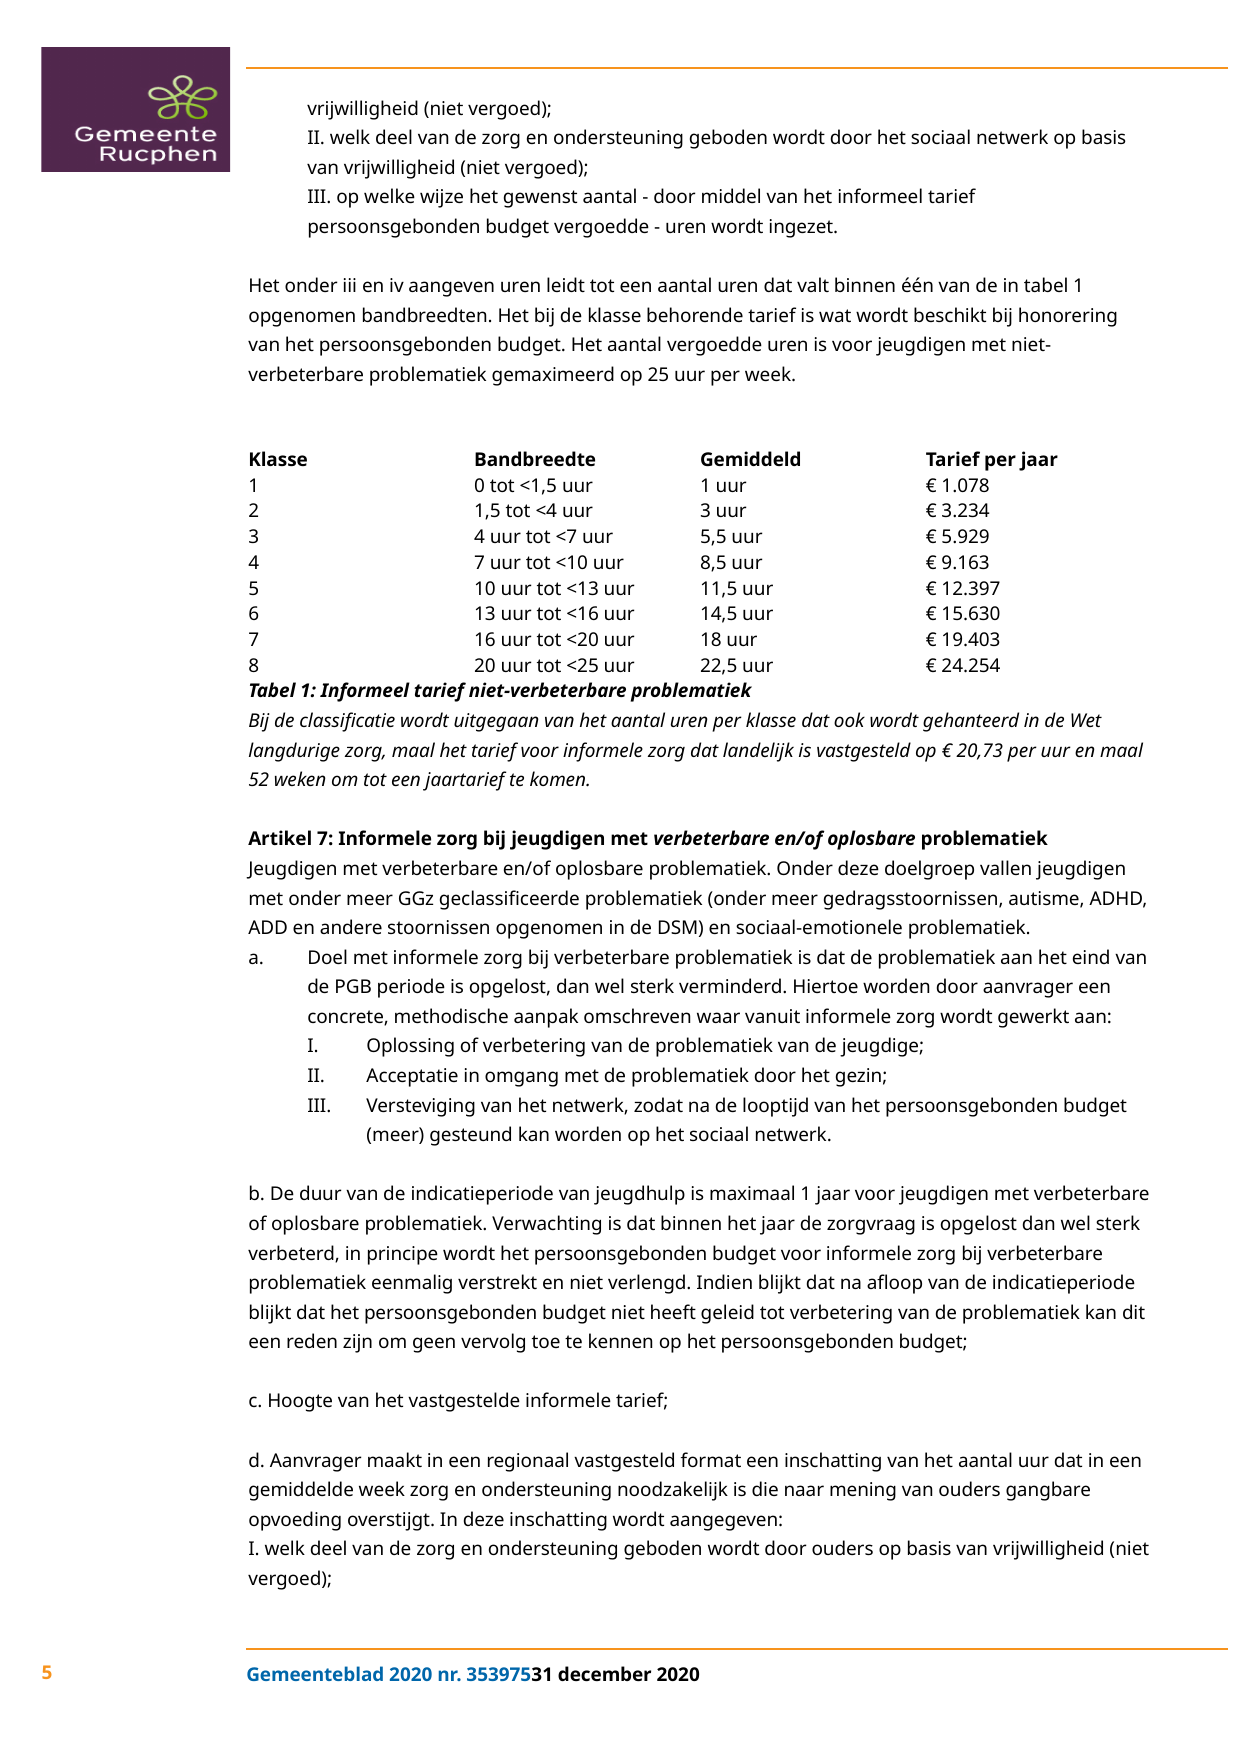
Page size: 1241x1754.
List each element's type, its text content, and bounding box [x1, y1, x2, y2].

list II. welk deel van de zorg en ondersteuning geboden wordt door het sociaal netwerk op basis van vrijwilligheid (niet vergoed); [248, 124, 1152, 180]
table_cell 11,5 uur [700, 575, 926, 600]
table_cell € 5.929 [926, 523, 1152, 549]
table_cell 1 uur [700, 472, 926, 497]
list Doel met informele zorg bij verbeterbare problematiek is dat de problematiek aan het eind van de PGB periode is opgelost, dan wel sterk verminderd. Hiertoe worden door aanvrager een concrete, methodische aanpak omschreven waar vanuit informele zorg wordt gewerkt aan: [248, 944, 1152, 1029]
table_cell 7 [248, 626, 474, 652]
table_cell 8 [248, 652, 474, 678]
table_cell 0 tot <1,5 uur [474, 472, 700, 497]
table_cell 4 [248, 549, 474, 575]
table_cell € 9.163 [926, 549, 1152, 575]
table_header Gemiddeld [700, 446, 926, 472]
table_header Tarief per jaar [926, 446, 1152, 472]
table_header Klasse [248, 446, 474, 472]
table_cell 4 uur tot <7 uur [474, 523, 700, 549]
list III. op welke wijze het gewenst aantal - door middel van het informeel tarief persoonsgebonden budget vergoedde - uren wordt ingezet. [248, 183, 1152, 239]
list vrijwilligheid (niet vergoed); [248, 95, 1152, 121]
table_cell € 15.630 [926, 600, 1152, 626]
table_cell 3 uur [700, 498, 926, 523]
text b. De duur van de indicatieperiode van jeugdhulp is maximaal 1 jaar voor jeugdigen met verbeterbare of oplosbare problematiek. Verwachting is dat binnen het jaar de zorgvraag is opgelost dan wel sterk verbeterd, in principe wordt het persoonsgebonden budget voor informele zorg bij verbeterbare problematiek eenmalig verstrekt en niet verlengd. Indien blijkt dat na afloop van de indicatieperiode blijkt dat het persoonsgebonden budget niet heeft geleid tot verbetering van de problematiek kan dit een reden zijn om geen vervolg toe te kennen op het persoonsgebonden budget; [248, 1181, 1152, 1354]
table_header Bandbreedte [474, 446, 700, 472]
text c. Hoogte van het vastgestelde informele tarief; [248, 1388, 1152, 1413]
table_cell € 24.254 [926, 652, 1152, 678]
table_cell € 3.234 [926, 498, 1152, 523]
table_cell 22,5 uur [700, 652, 926, 678]
table_cell 1 [248, 472, 474, 497]
list Versteviging van het netwerk, zodat na de looptijd van het persoonsgebonden budget (meer) gesteund kan worden op het sociaal netwerk. [307, 1092, 1152, 1147]
table_cell 6 [248, 600, 474, 626]
table_cell 13 uur tot <16 uur [474, 600, 700, 626]
list Oplossing of verbetering van de problematiek van de jeugdige; [307, 1033, 1152, 1058]
table_cell 14,5 uur [700, 600, 926, 626]
table_cell 5,5 uur [700, 523, 926, 549]
text Bij de classificatie wordt uitgegaan van het aantal uren per klasse dat ook wordt gehanteerd in de Wet langdurige zorg, maal het tarief voor informele zorg dat landelijk is vastgesteld op € 20,73 per uur en maal 52 weken om tot een jaartarief te komen. [248, 707, 1152, 792]
table_cell 8,5 uur [700, 549, 926, 575]
table_cell 10 uur tot <13 uur [474, 575, 700, 600]
text Tabel 1: Informeel tarief niet-verbeterbare problematiek [248, 678, 1152, 703]
picture [41, 47, 231, 172]
text d. Aanvrager maakt in een regionaal vastgesteld format een inschatting van het aantal uur dat in een gemiddelde week zorg en ondersteuning noodzakelijk is die naar mening van ouders gangbare opvoeding overstijgt. In deze inschatting wordt aangegeven: [248, 1447, 1152, 1532]
table_cell 1,5 tot <4 uur [474, 498, 700, 523]
table_cell 5 [248, 575, 474, 600]
table_cell € 1.078 [926, 472, 1152, 497]
text Het onder iii en iv aangeven uren leidt tot een aantal uren dat valt binnen één van de in tabel 1 opgenomen bandbreedten. Het bij de klasse behorende tarief is wat wordt beschikt bij honorering van het persoonsgebonden budget. Het aantal vergoedde uren is voor jeugdigen met niet-verbeterbare problematiek gemaximeerd op 25 uur per week. [248, 272, 1152, 387]
list Acceptatie in omgang met de problematiek door het gezin; [307, 1062, 1152, 1088]
table_cell 18 uur [700, 626, 926, 652]
table_cell € 19.403 [926, 626, 1152, 652]
text Jeugdigen met verbeterbare en/of oplosbare problematiek. Onder deze doelgroep vallen jeugdigen met onder meer GGz geclassificeerde problematiek (onder meer gedragsstoornissen, autisme, ADHD, ADD en andere stoornissen opgenomen in de DSM) en sociaal-emotionele problematiek. [248, 855, 1152, 940]
table_cell € 12.397 [926, 575, 1152, 600]
table_cell 16 uur tot <20 uur [474, 626, 700, 652]
text Artikel 7: Informele zorg bij jeugdigen met verbeterbare en/of oplosbare problematiek [248, 826, 1152, 851]
table_cell 20 uur tot <25 uur [474, 652, 700, 678]
table_cell 3 [248, 523, 474, 549]
table_cell 2 [248, 498, 474, 523]
table_cell 7 uur tot <10 uur [474, 549, 700, 575]
text I. welk deel van de zorg en ondersteuning geboden wordt door ouders op basis van vrijwilligheid (niet vergoed); [248, 1536, 1152, 1591]
